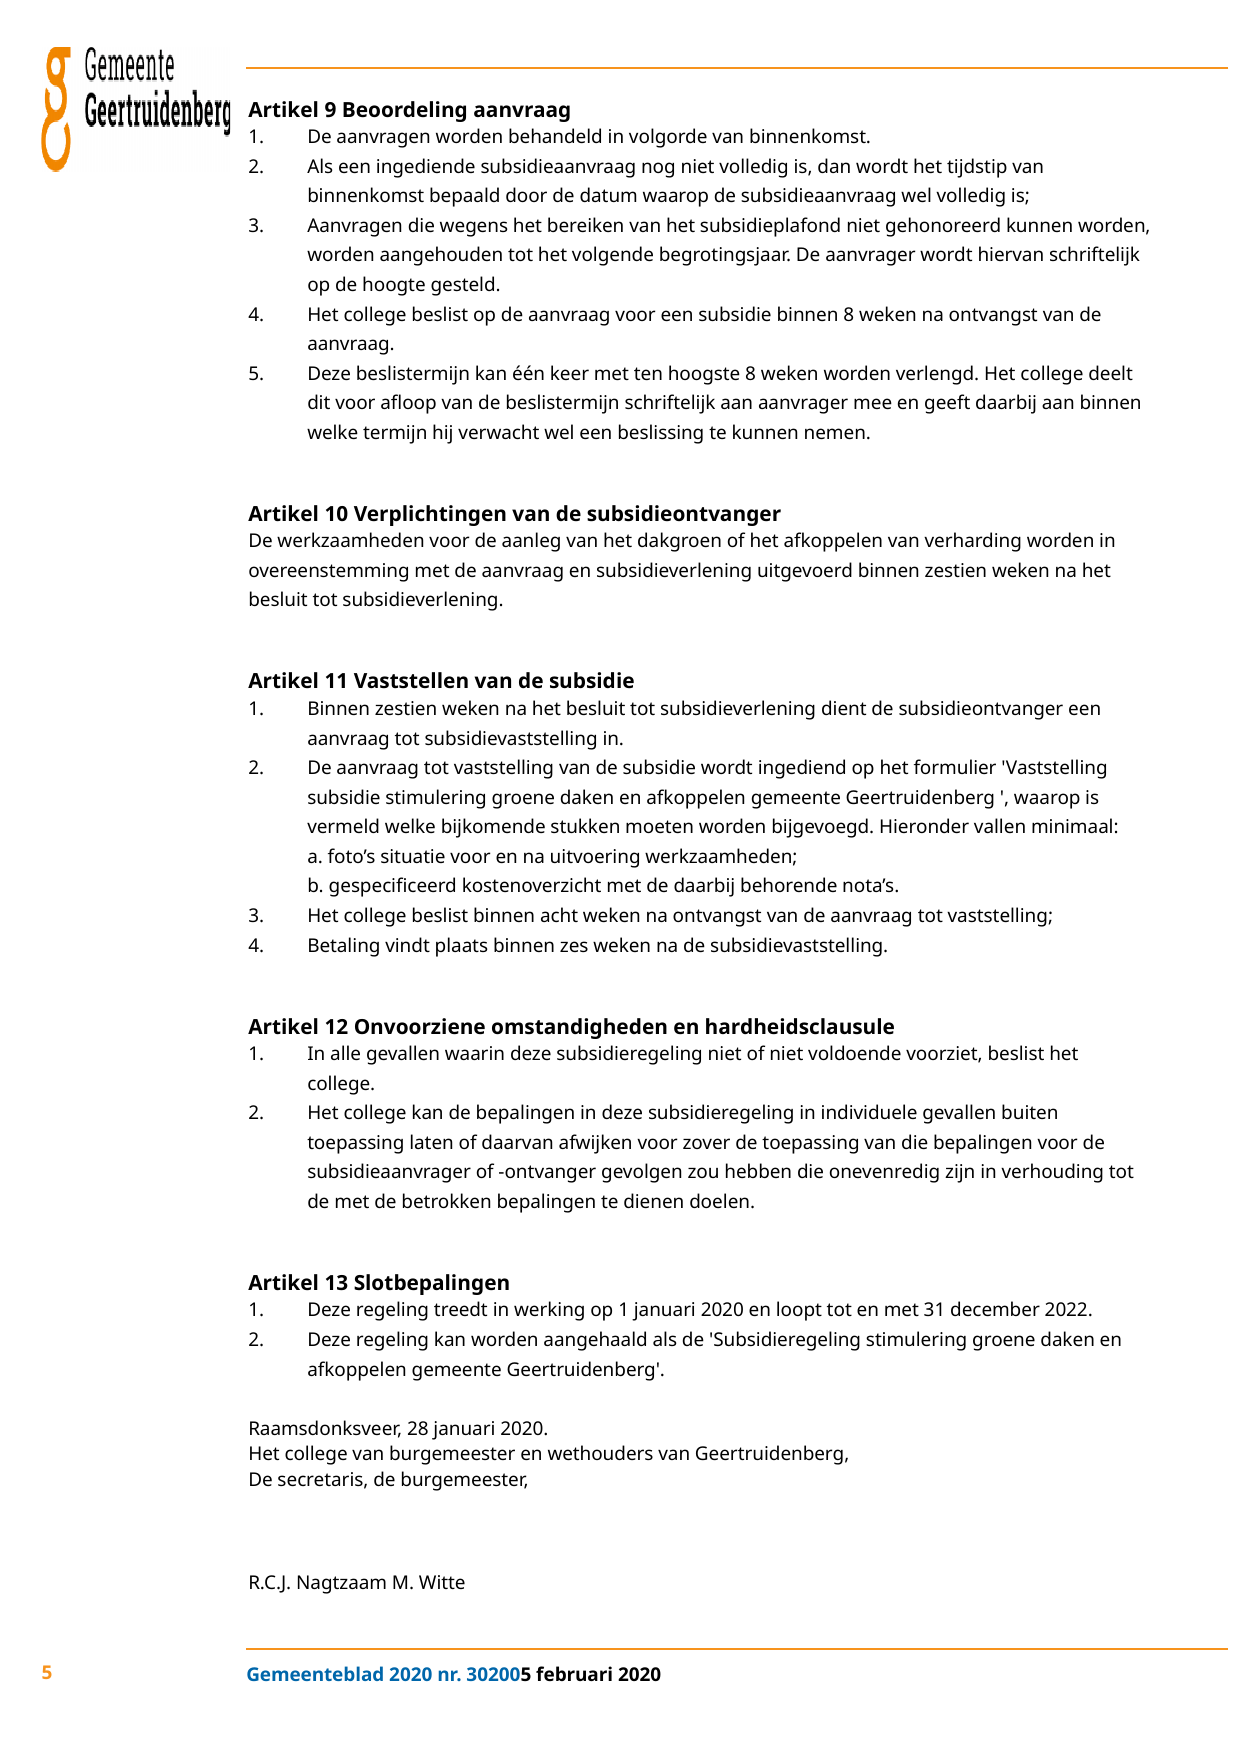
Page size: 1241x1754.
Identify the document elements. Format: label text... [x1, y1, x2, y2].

list Als een ingediende subsidieaanvraag nog niet volledig is, dan wordt het tijdstip van binnenkomst bepaald door de datum waarop de subsidieaanvraag wel volledig is; [248, 153, 1152, 208]
text Artikel 12 Onvoorziene omstandigheden en hardheidsclausule [248, 1012, 1152, 1040]
list Het college beslist op de aanvraag voor een subsidie binnen 8 weken na ontvangst van de aanvraag. [248, 301, 1152, 356]
list Deze regeling kan worden aangehaald als de 'Subsidieregeling stimulering groene daken en afkoppelen gemeente Geertruidenberg'. [248, 1326, 1152, 1381]
list De aanvragen worden behandeld in volgorde van binnenkomst. [248, 123, 1152, 149]
text De secretaris, de burgemeester, [248, 1466, 1152, 1492]
list Deze regeling treedt in werking op 1 januari 2020 en loopt tot en met 31 december 2022. [248, 1297, 1152, 1322]
text Artikel 9 Beoordeling aanvraag [248, 95, 1152, 123]
list b. gespecificeerd kostenoverzicht met de daarbij behorende nota’s. [248, 873, 1152, 898]
list De aanvraag tot vaststelling van de subsidie wordt ingediend op het formulier 'Vaststelling subsidie stimulering groene daken en afkoppelen gemeente Geertruidenberg ', waarop is vermeld welke bijkomende stukken moeten worden bijgevoegd. Hieronder vallen minimaal: [248, 754, 1152, 839]
text De werkzaamheden voor de aanleg van het dakgroen of het afkoppelen van verharding worden in overeenstemming met de aanvraag en subsidieverlening uitgevoerd binnen zestien weken na het besluit tot subsidieverlening. [248, 527, 1152, 612]
picture [41, 47, 231, 172]
text Artikel 10 Verplichtingen van de subsidieontvanger [248, 499, 1152, 527]
text Artikel 13 Slotbepalingen [248, 1268, 1152, 1297]
text Het college van burgemeester en wethouders van Geertruidenberg, [248, 1441, 1152, 1466]
list a. foto’s situatie voor en na uitvoering werkzaamheden; [248, 843, 1152, 869]
list Het college beslist binnen acht weken na ontvangst van de aanvraag tot vaststelling; [248, 902, 1152, 928]
text Artikel 11 Vaststellen van de subsidie [248, 667, 1152, 695]
list Aanvragen die wegens het bereiken van het subsidieplafond niet gehonoreerd kunnen worden, worden aangehouden tot het volgende begrotingsjaar. De aanvrager wordt hiervan schriftelijk op de hoogte gesteld. [248, 212, 1152, 297]
text R.C.J. Nagtzaam M. Witte [248, 1569, 1152, 1595]
list Het college kan de bepalingen in deze subsidieregeling in individuele gevallen buiten toepassing laten of daarvan afwijken voor zover de toepassing van die bepalingen voor de subsidieaanvrager of -ontvanger gevolgen zou hebben die onevenredig zijn in verhouding tot de met de betrokken bepalingen te dienen doelen. [248, 1099, 1152, 1214]
list Deze beslistermijn kan één keer met ten hoogste 8 weken worden verlengd. Het college deelt dit voor afloop van de beslistermijn schriftelijk aan aanvrager mee en geeft daarbij aan binnen welke termijn hij verwacht wel een beslissing te kunnen nemen. [248, 360, 1152, 445]
list In alle gevallen waarin deze subsidieregeling niet of niet voldoende voorziet, beslist het college. [248, 1040, 1152, 1096]
list Betaling vindt plaats binnen zes weken na de subsidievaststelling. [248, 932, 1152, 957]
list Binnen zestien weken na het besluit tot subsidieverlening dient de subsidieontvanger een aanvraag tot subsidievaststelling in. [248, 695, 1152, 750]
text Raamsdonksveer, 28 januari 2020. [248, 1415, 1152, 1441]
